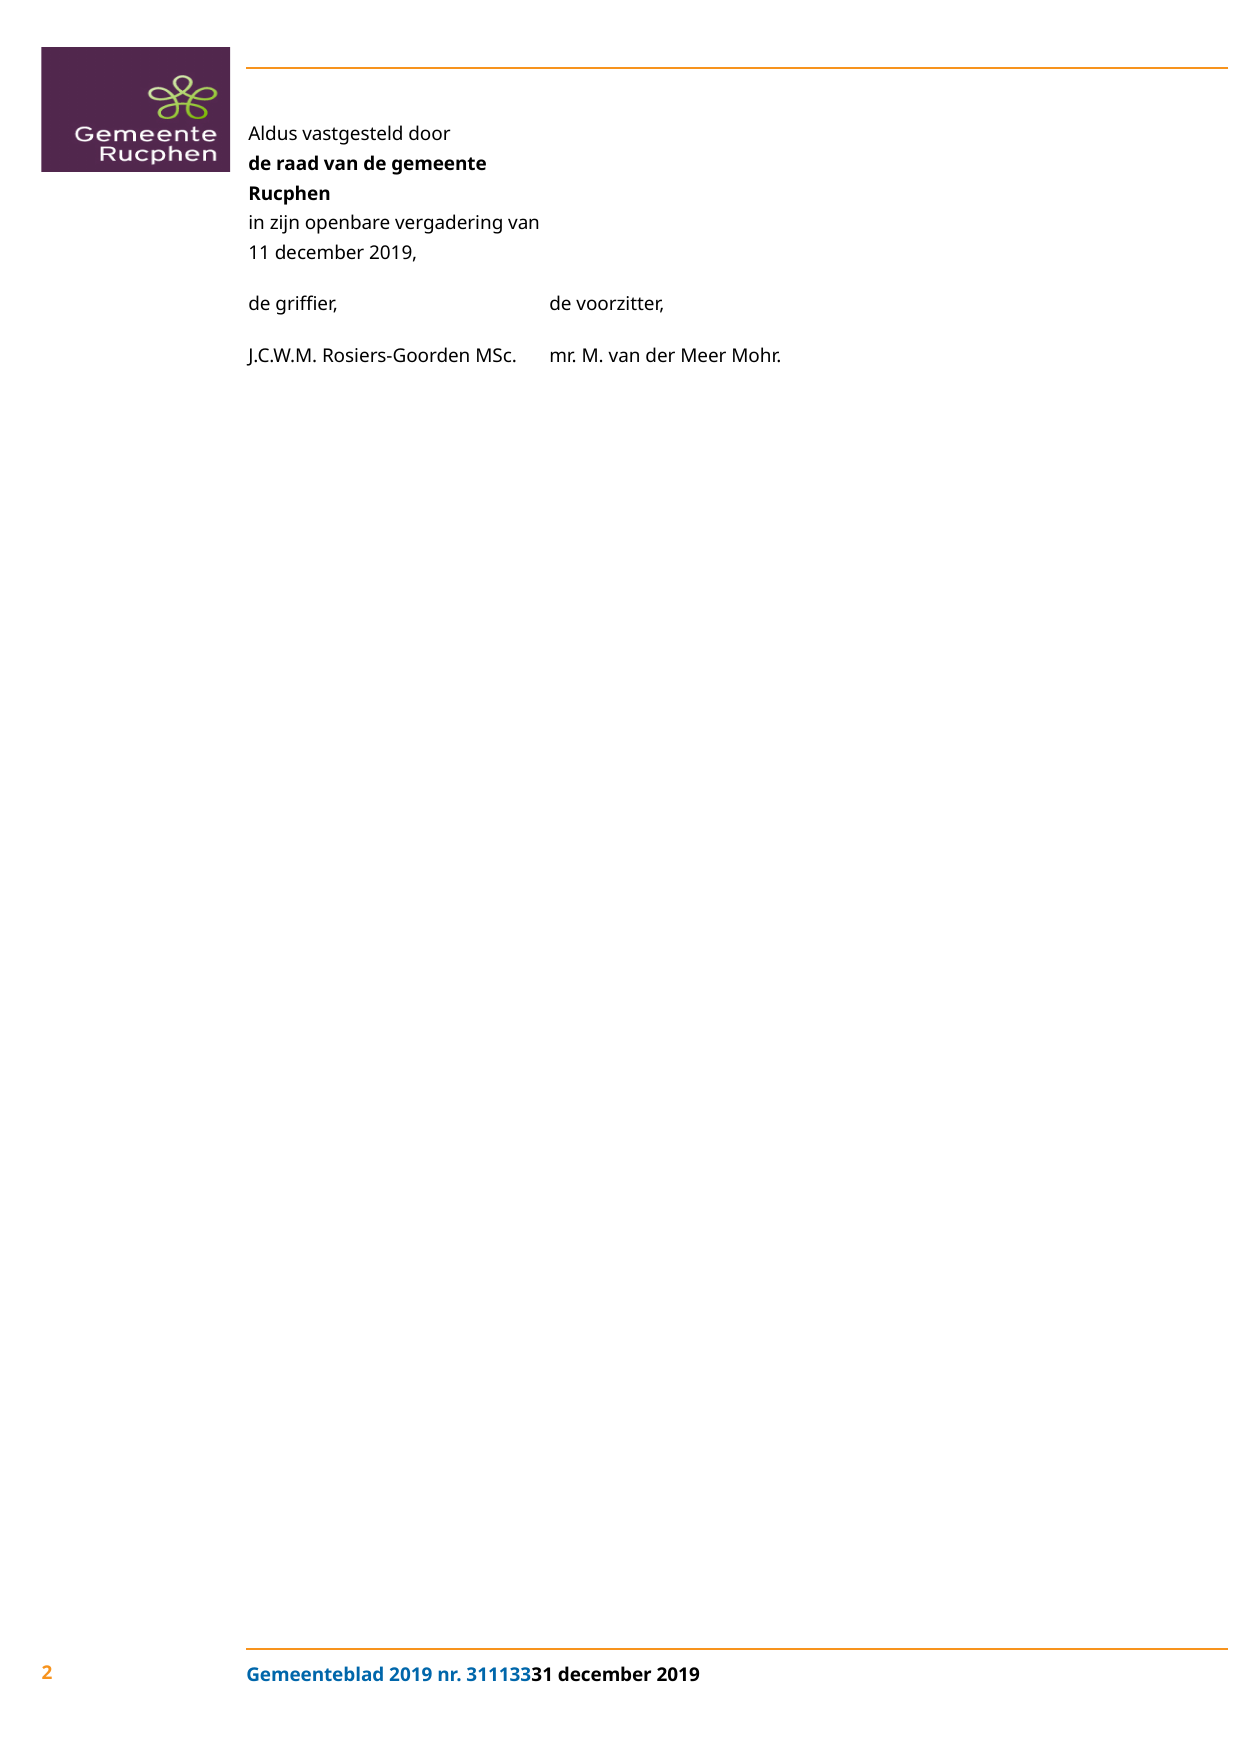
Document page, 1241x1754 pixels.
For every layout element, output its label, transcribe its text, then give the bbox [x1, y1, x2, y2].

table_cell [248, 316, 549, 342]
table_header Aldus vastgesteld door de raad van de gemeente Rucphen in zijn openbare vergadering van 11 december 2019, [248, 121, 549, 265]
table_cell [549, 316, 850, 342]
table_cell de voorzitter, [549, 290, 850, 316]
table_cell [850, 316, 1152, 342]
table_cell [248, 265, 549, 290]
table_cell de griffier, [248, 290, 549, 316]
table_cell J.C.W.M. Rosiers-Goorden MSc. [248, 342, 549, 368]
table_cell mr. M. van der Meer Mohr. [549, 342, 850, 368]
picture [41, 47, 231, 172]
